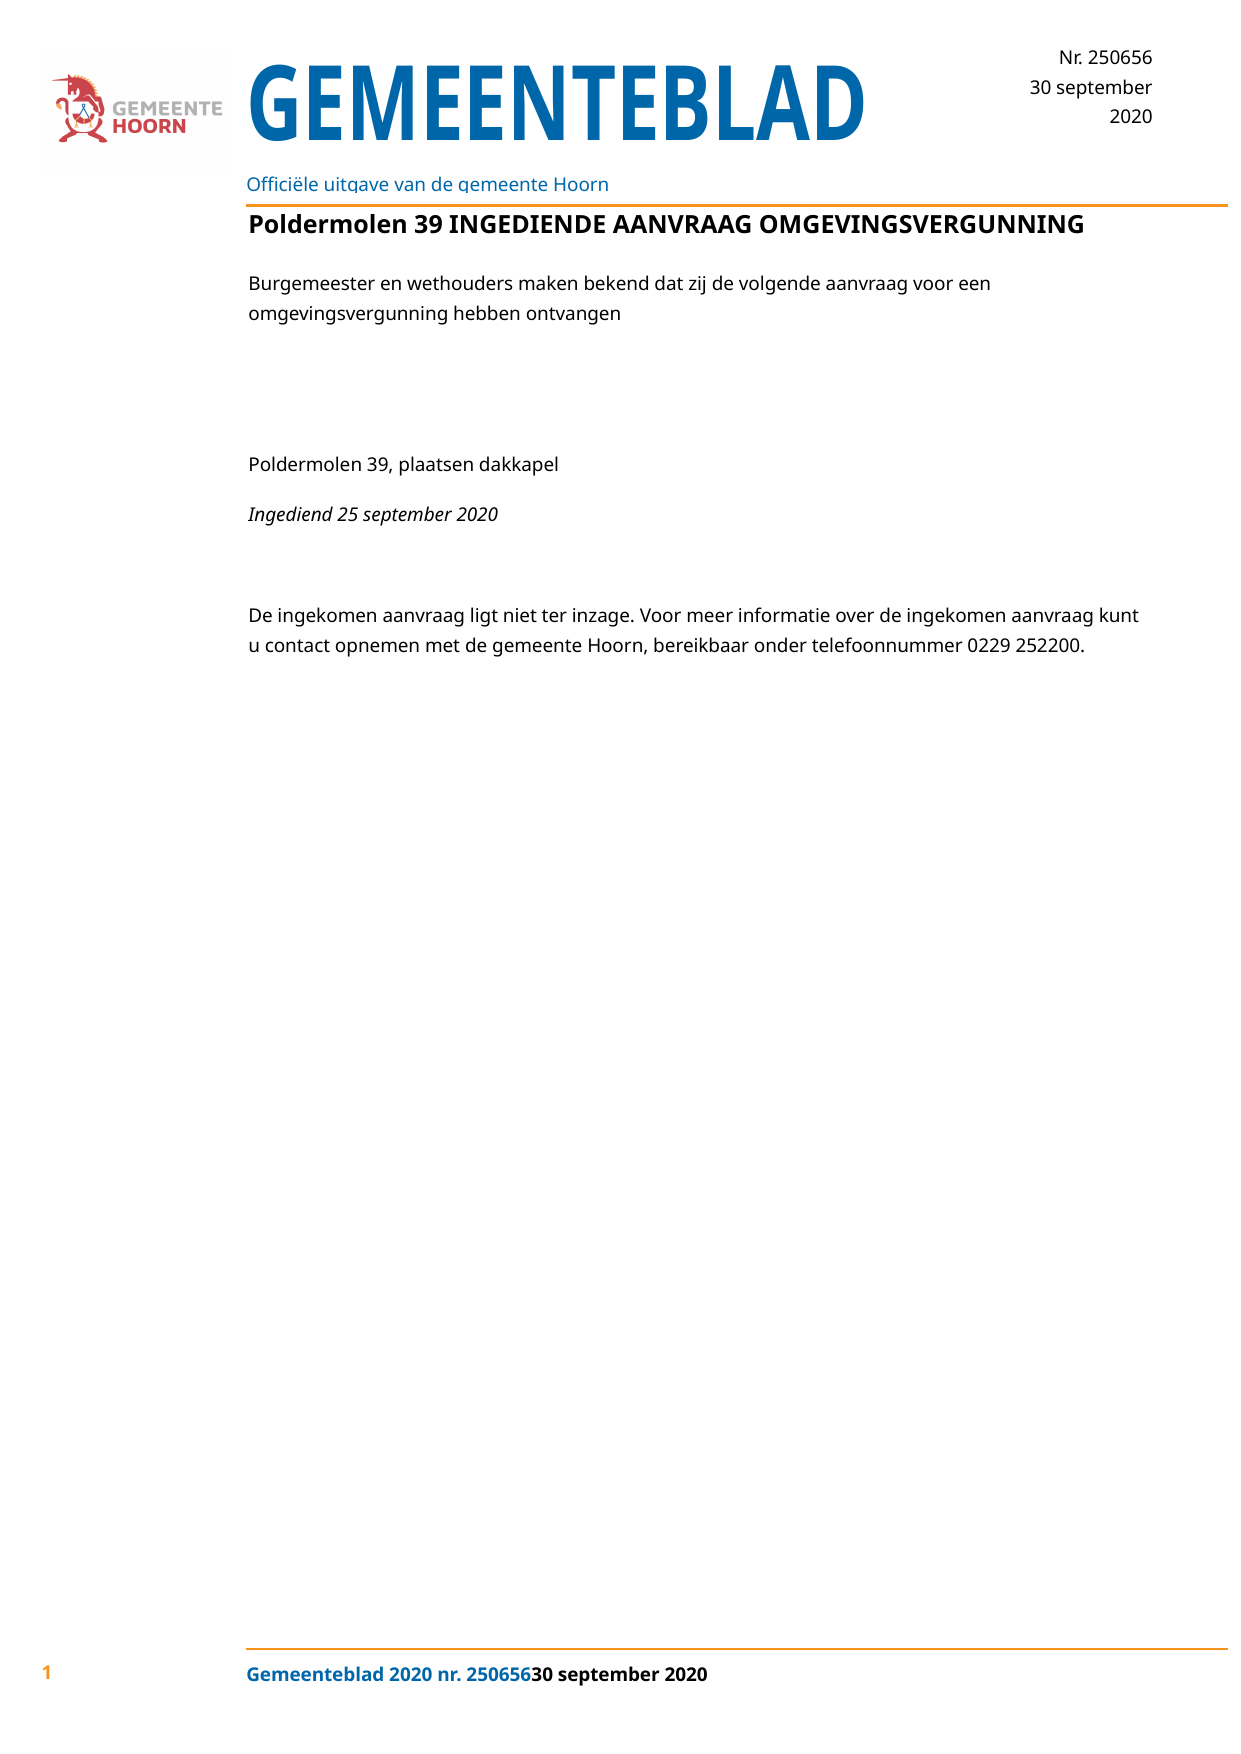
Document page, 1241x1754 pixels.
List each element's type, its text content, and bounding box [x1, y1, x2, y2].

text Ingediend 25 september 2020 [248, 502, 1152, 527]
text Poldermolen 39 INGEDIENDE AANVRAAG OMGEVINGSVERGUNNING [248, 207, 1152, 241]
picture [41, 47, 231, 172]
text Poldermolen 39, plaatsen dakkapel [248, 451, 1152, 477]
text Burgemeester en wethouders maken bekend dat zij de volgende aanvraag voor een omgevingsvergunning hebben ontvangen [248, 270, 1152, 326]
text De ingekomen aanvraag ligt niet ter inzage. Voor meer informatie over de ingekomen aanvraag kunt u contact opnemen met de gemeente Hoorn, bereikbaar onder telefoonnummer 0229 252200. [248, 602, 1152, 658]
